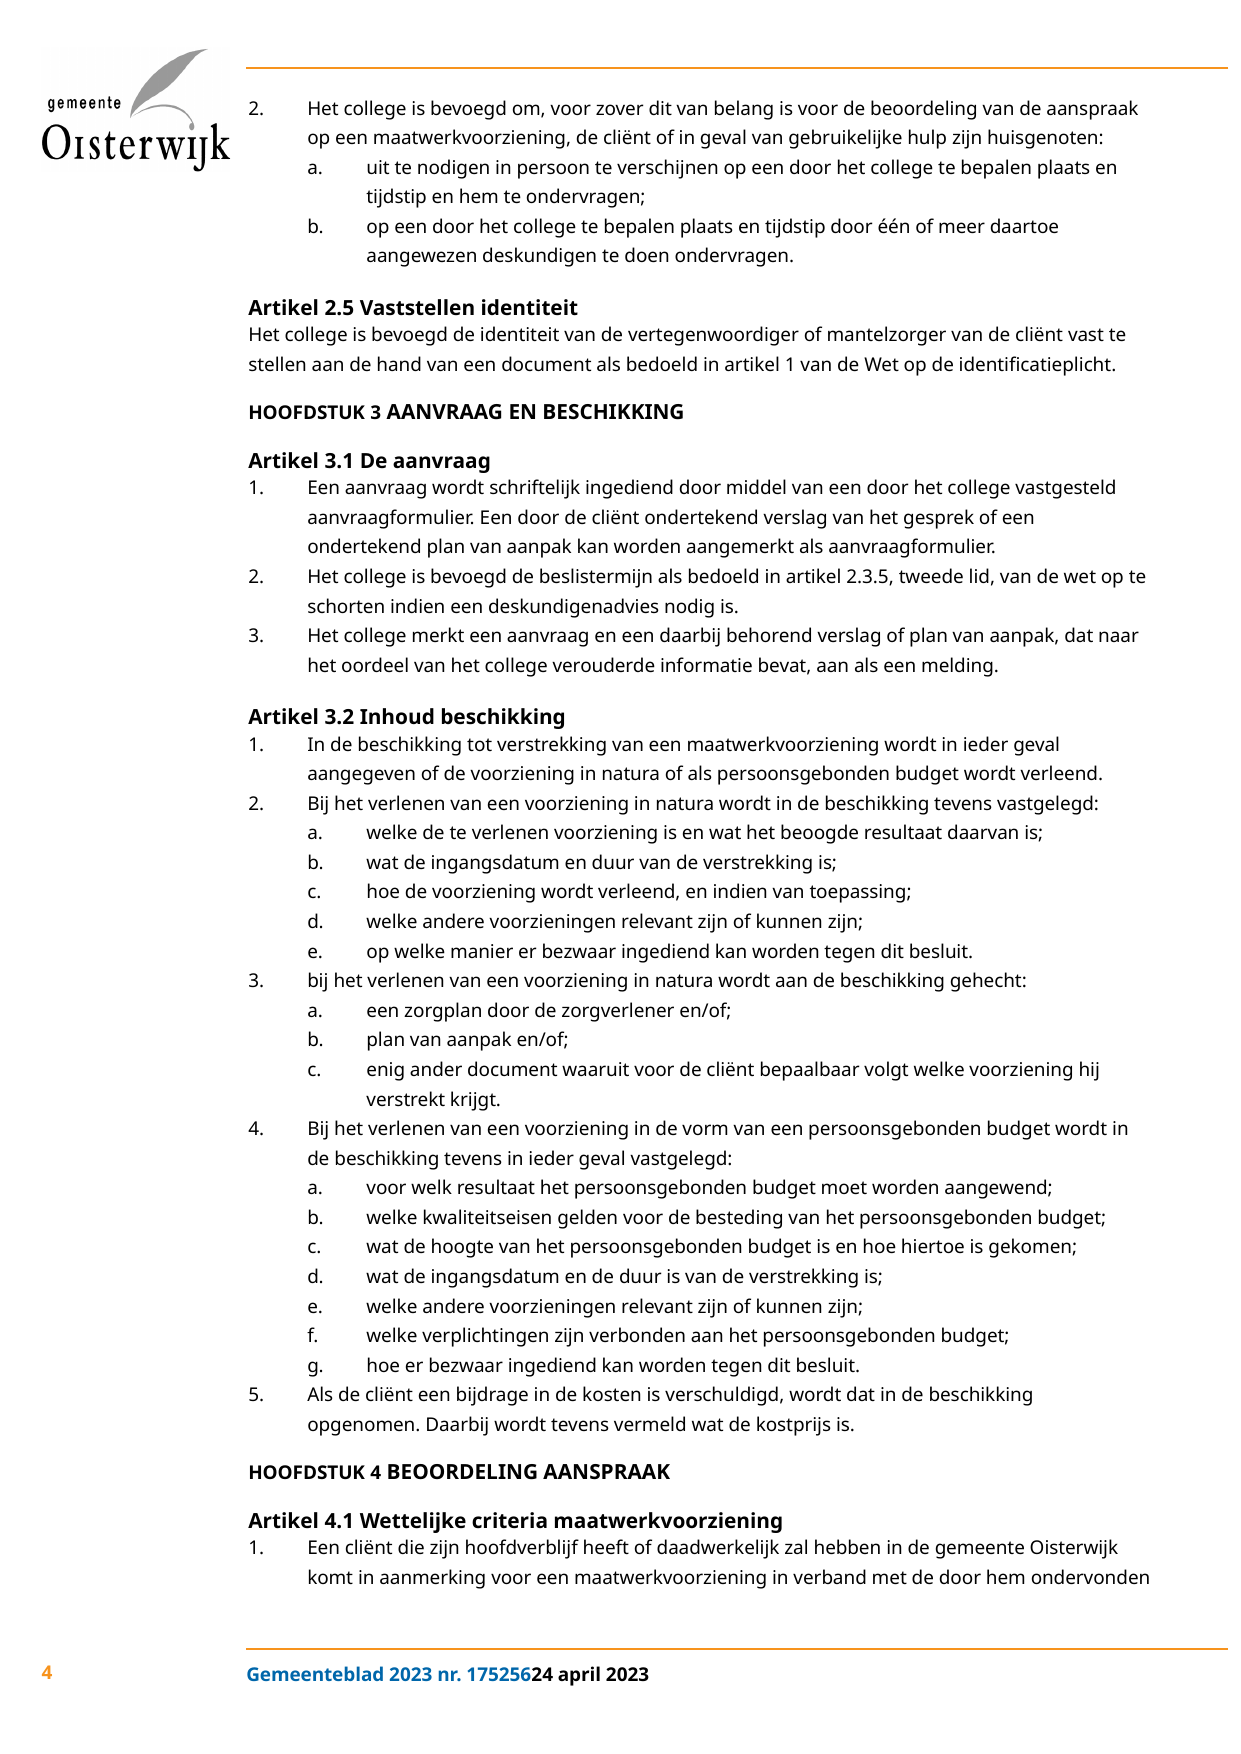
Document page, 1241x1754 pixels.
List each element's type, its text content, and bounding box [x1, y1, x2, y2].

list welke andere voorzieningen relevant zijn of kunnen zijn; [307, 1293, 1152, 1319]
list op welke manier er bezwaar ingediend kan worden tegen dit besluit. [307, 938, 1152, 964]
text HOOFDSTUK 4 BEOORDELING AANSPRAAK [248, 1457, 1152, 1485]
list hoe er bezwaar ingediend kan worden tegen dit besluit. [307, 1352, 1152, 1378]
list hoe de voorziening wordt verleend, en indien van toepassing; [307, 879, 1152, 904]
list welke andere voorzieningen relevant zijn of kunnen zijn; [307, 908, 1152, 934]
list plan van aanpak en/of; [307, 1027, 1152, 1052]
list Een aanvraag wordt schriftelijk ingediend door middel van een door het college vastgesteld aanvraagformulier. Een door de cliënt ondertekend verslag van het gesprek of een ondertekend plan van aanpak kan worden aangemerkt als aanvraagformulier. [248, 474, 1152, 559]
list wat de ingangsdatum en duur van de verstrekking is; [307, 849, 1152, 875]
text Artikel 2.5 Vaststellen identiteit [248, 293, 1152, 322]
list voor welk resultaat het persoonsgebonden budget moet worden aangewend; [307, 1174, 1152, 1200]
list wat de hoogte van het persoonsgebonden budget is en hoe hiertoe is gekomen; [307, 1234, 1152, 1259]
text Het college is bevoegd de identiteit van de vertegenwoordiger of mantelzorger van de cliënt vast te stellen aan de hand van een document als bedoeld in artikel 1 van de Wet op de identificatieplicht. [248, 322, 1152, 377]
list Het college is bevoegd om, voor zover dit van belang is voor de beoordeling van de aanspraak op een maatwerkvoorziening, de cliënt of in geval van gebruikelijke hulp zijn huisgenoten: [248, 95, 1152, 150]
list bij het verlenen van een voorziening in natura wordt aan de beschikking gehecht: [248, 967, 1152, 993]
list op een door het college te bepalen plaats en tijdstip door één of meer daartoe aangewezen deskundigen te doen ondervragen. [307, 213, 1152, 268]
list Bij het verlenen van een voorziening in de vorm van een persoonsgebonden budget wordt in de beschikking tevens in ieder geval vastgelegd: [248, 1115, 1152, 1171]
text HOOFDSTUK 3 AANVRAAG EN BESCHIKKING [248, 397, 1152, 425]
list In de beschikking tot verstrekking van een maatwerkvoorziening wordt in ieder geval aangegeven of de voorziening in natura of als persoonsgebonden budget wordt verleend. [248, 731, 1152, 786]
list Als de cliënt een bijdrage in de kosten is verschuldigd, wordt dat in de beschikking opgenomen. Daarbij wordt tevens vermeld wat de kostprijs is. [248, 1382, 1152, 1437]
list uit te nodigen in persoon te verschijnen op een door het college te bepalen plaats en tijdstip en hem te ondervragen; [307, 154, 1152, 209]
picture [41, 47, 231, 172]
list Bij het verlenen van een voorziening in natura wordt in de beschikking tevens vastgelegd: [248, 790, 1152, 816]
list Het college merkt een aanvraag en een daarbij behorend verslag of plan van aanpak, dat naar het oordeel van het college verouderde informatie bevat, aan als een melding. [248, 622, 1152, 678]
text Artikel 3.2 Inhoud beschikking [248, 702, 1152, 731]
text Artikel 4.1 Wettelijke criteria maatwerkvoorziening [248, 1506, 1152, 1534]
list een zorgplan door de zorgverlener en/of; [307, 997, 1152, 1023]
list welke kwaliteitseisen gelden voor de besteding van het persoonsgebonden budget; [307, 1204, 1152, 1230]
list Het college is bevoegd de beslistermijn als bedoeld in artikel 2.3.5, tweede lid, van de wet op te schorten indien een deskundigenadvies nodig is. [248, 563, 1152, 618]
list enig ander document waaruit voor de cliënt bepaalbaar volgt welke voorziening hij verstrekt krijgt. [307, 1056, 1152, 1112]
text Artikel 3.1 De aanvraag [248, 446, 1152, 474]
list welke verplichtingen zijn verbonden aan het persoonsgebonden budget; [307, 1322, 1152, 1348]
list wat de ingangsdatum en de duur is van de verstrekking is; [307, 1263, 1152, 1289]
list Een cliënt die zijn hoofdverblijf heeft of daadwerkelijk zal hebben in de gemeente Oisterwijk komt in aanmerking voor een maatwerkvoorziening in verband met de door hem ondervonden [248, 1534, 1152, 1590]
list welke de te verlenen voorziening is en wat het beoogde resultaat daarvan is; [307, 819, 1152, 845]
